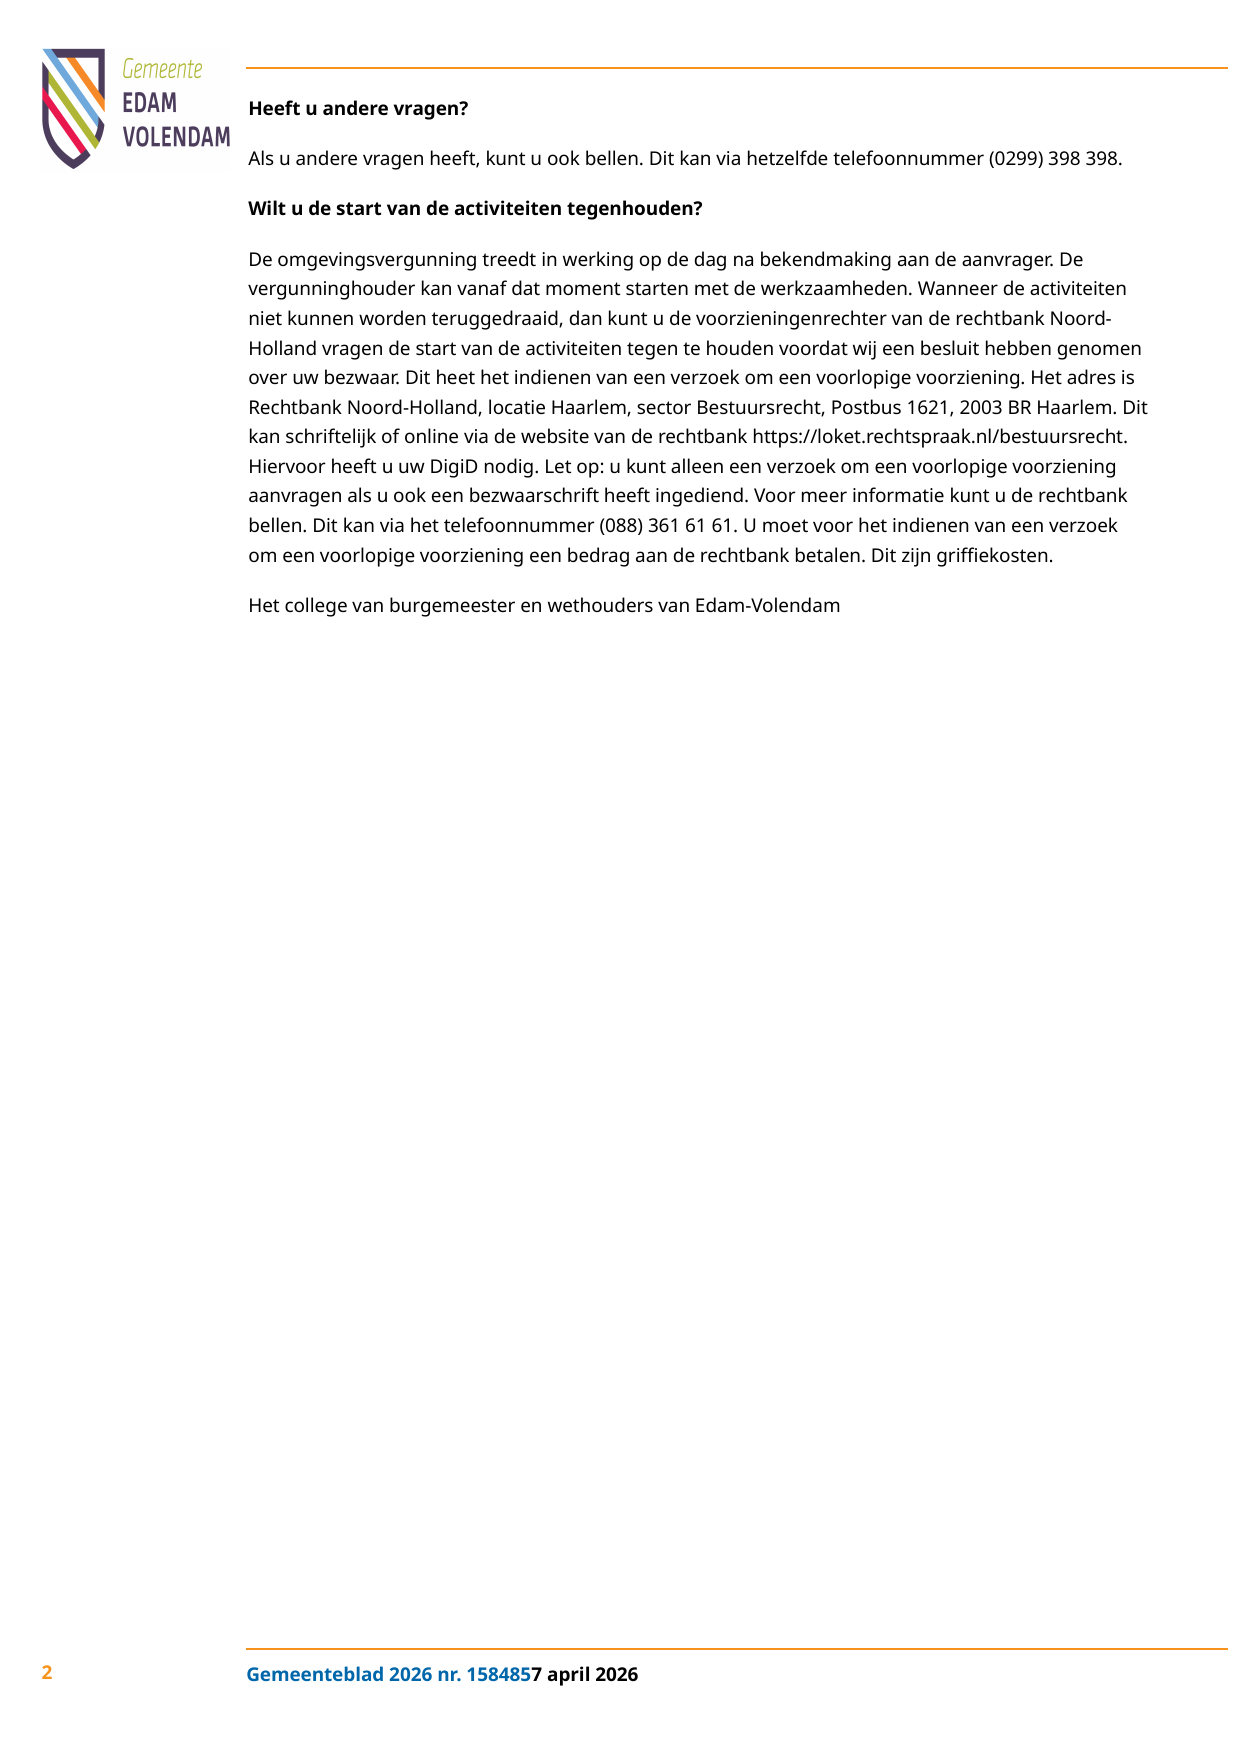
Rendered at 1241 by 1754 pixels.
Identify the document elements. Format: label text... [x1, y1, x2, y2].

picture [41, 47, 231, 172]
text Als u andere vragen heeft, kunt u ook bellen. Dit kan via hetzelfde telefoonnummer (0299) 398 398. [248, 145, 1152, 171]
text Heeft u andere vragen? [248, 95, 1152, 121]
text De omgevingsvergunning treedt in werking op de dag na bekendmaking aan de aanvrager. De vergunninghouder kan vanaf dat moment starten met de werkzaamheden. Wanneer de activiteiten niet kunnen worden teruggedraaid, dan kunt u de voorzieningenrechter van de rechtbank Noord-Holland vragen de start van de activiteiten tegen te houden voordat wij een besluit hebben genomen over uw bezwaar. Dit heet het indienen van een verzoek om een voorlopige voorziening. Het adres is Rechtbank Noord-Holland, locatie Haarlem, sector Bestuursrecht, Postbus 1621, 2003 BR Haarlem. Dit kan schriftelijk of online via de website van de rechtbank https://loket.rechtspraak.nl/bestuursrecht. Hiervoor heeft u uw DigiD nodig. Let op: u kunt alleen een verzoek om een voorlopige voorziening aanvragen als u ook een bezwaarschrift heeft ingediend. Voor meer informatie kunt u de rechtbank bellen. Dit kan via het telefoonnummer (088) 361 61 61. U moet voor het indienen van een verzoek om een voorlopige voorziening een bedrag aan de rechtbank betalen. Dit zijn griffiekosten. [248, 246, 1152, 568]
text Wilt u de start van de activiteiten tegenhouden? [248, 196, 1152, 221]
text Het college van burgemeester en wethouders van Edam-Volendam [248, 592, 1152, 618]
